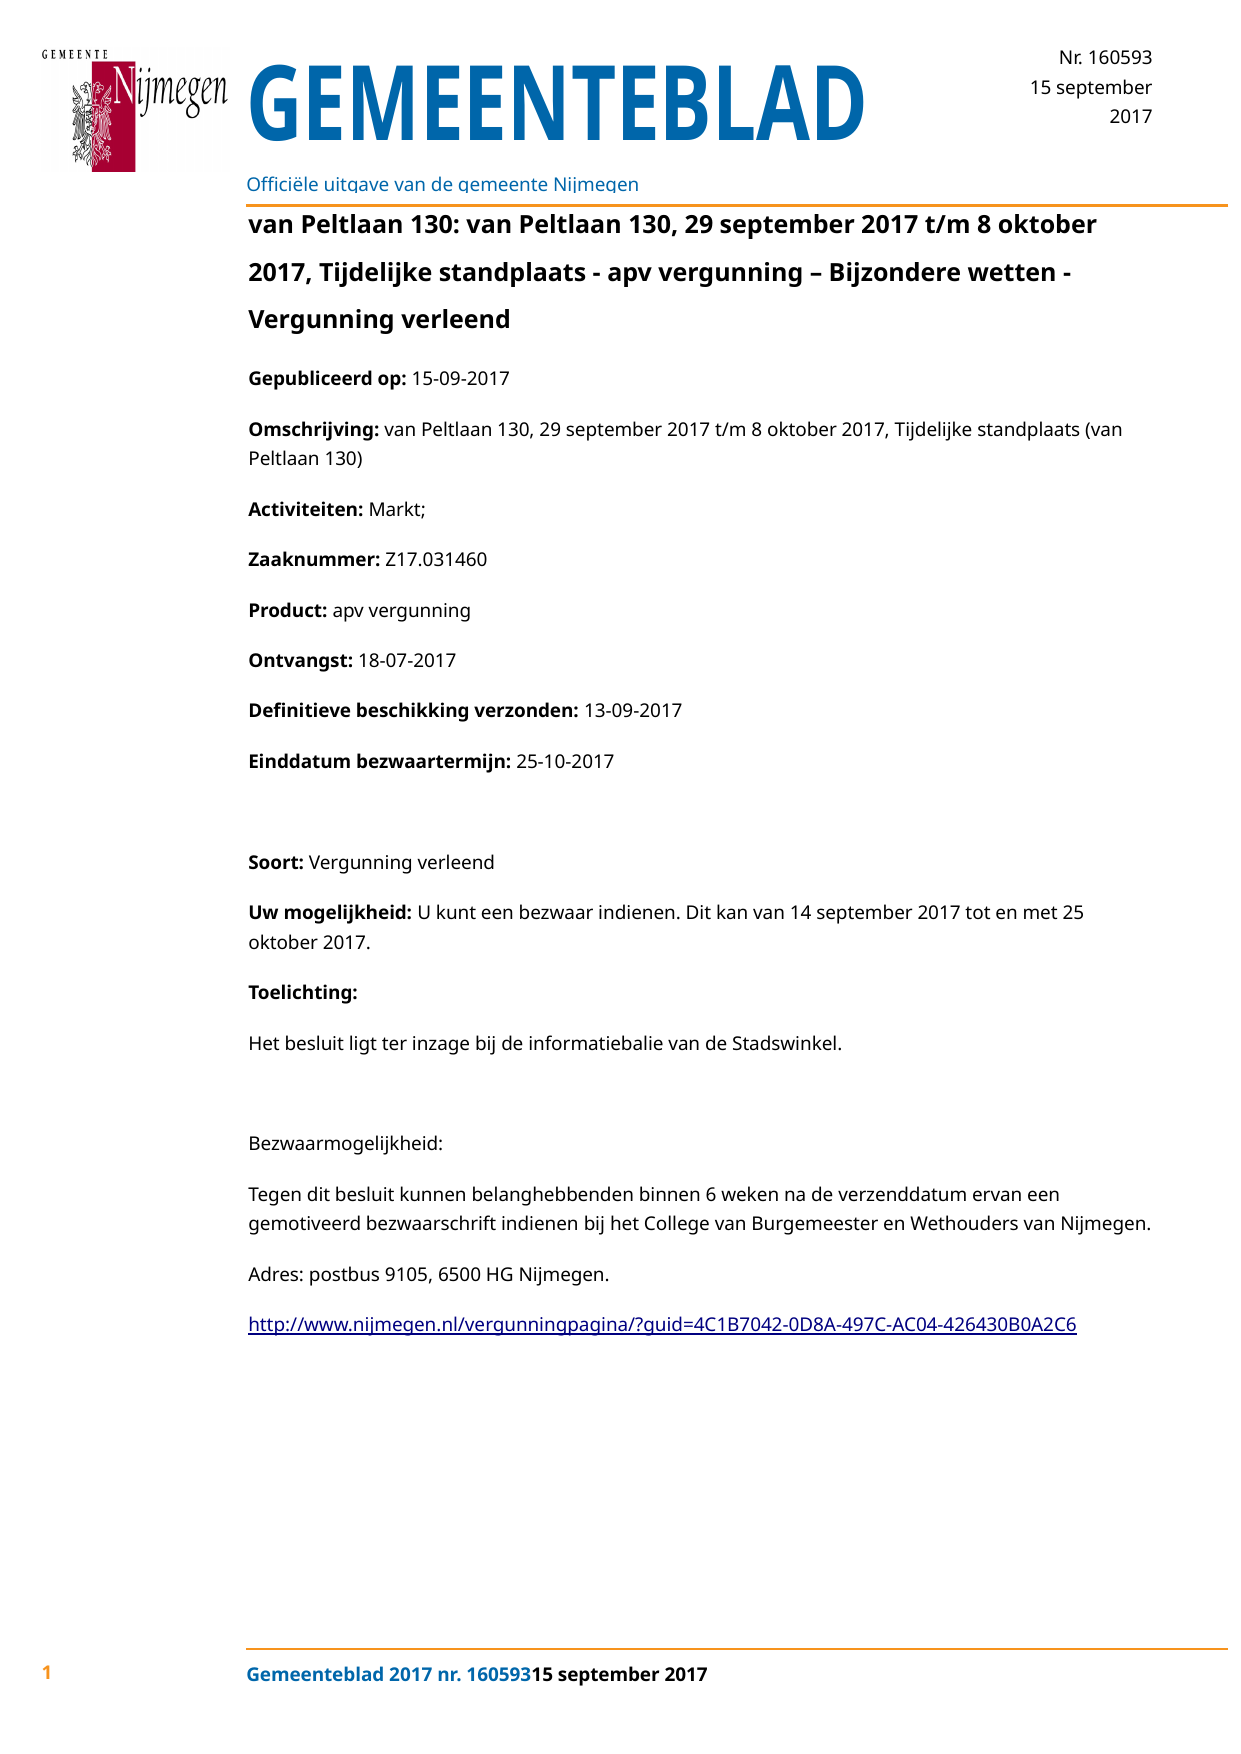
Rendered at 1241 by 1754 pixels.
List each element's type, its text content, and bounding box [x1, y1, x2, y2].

text van Peltlaan 130: van Peltlaan 130, 29 september 2017 t/m 8 oktober 2017, Tijdelijke standplaats - apv vergunning – Bijzondere wetten - Vergunning verleend [248, 207, 1152, 336]
text Het besluit ligt ter inzage bij de informatiebalie van de Stadswinkel. [248, 1030, 1152, 1055]
text Soort: Vergunning verleend [248, 849, 1152, 874]
text Einddatum bezwaartermijn: 25-10-2017 [248, 748, 1152, 774]
text Adres: postbus 9105, 6500 HG Nijmegen. [248, 1261, 1152, 1287]
text Bezwaarmogelijkheid: [248, 1131, 1152, 1156]
text Gepubliceerd op: 15-09-2017 [248, 366, 1152, 391]
text Definitieve beschikking verzonden: 13-09-2017 [248, 698, 1152, 723]
text Product: apv vergunning [248, 597, 1152, 622]
text Zaaknummer: Z17.031460 [248, 546, 1152, 572]
text Ontvangst: 18-07-2017 [248, 647, 1152, 673]
text Toelichting: [248, 979, 1152, 1005]
text Activiteiten: Markt; [248, 496, 1152, 522]
picture [41, 47, 231, 172]
text Uw mogelijkheid: U kunt een bezwaar indienen. Dit kan van 14 september 2017 tot en met 25 oktober 2017. [248, 899, 1152, 954]
text http://www.nijmegen.nl/vergunningpagina/?guid=4C1B7042-0D8A-497C-AC04-426430B0A2C6 [248, 1311, 1152, 1337]
text Omschrijving: van Peltlaan 130, 29 september 2017 t/m 8 oktober 2017, Tijdelijke standplaats (van Peltlaan 130) [248, 416, 1152, 471]
text Tegen dit besluit kunnen belanghebbenden binnen 6 weken na de verzenddatum ervan een gemotiveerd bezwaarschrift indienen bij het College van Burgemeester en Wethouders van Nijmegen. [248, 1181, 1152, 1236]
